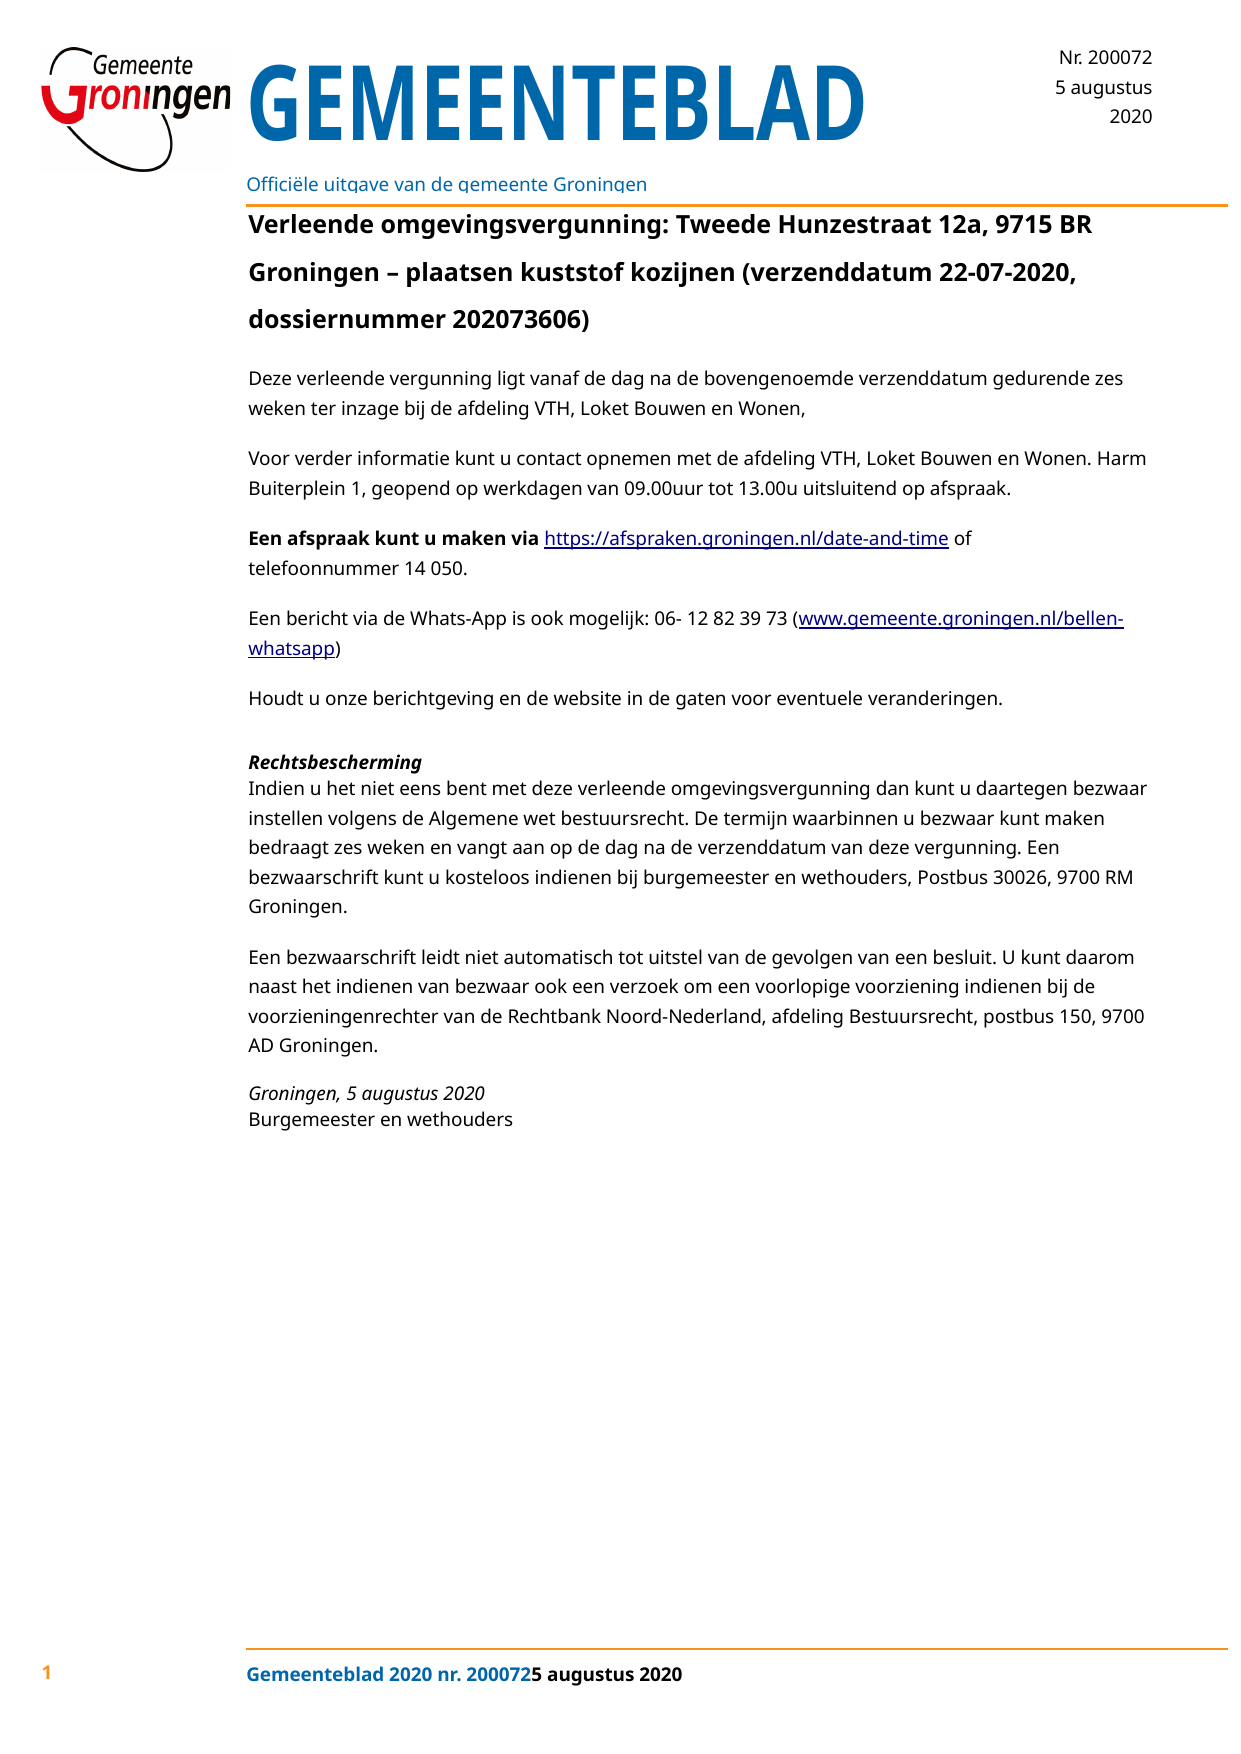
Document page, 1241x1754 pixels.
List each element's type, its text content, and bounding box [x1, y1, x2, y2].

text Rechtsbescherming [248, 749, 1152, 775]
text Voor verder informatie kunt u contact opnemen met de afdeling VTH, Loket Bouwen en Wonen. Harm Buiterplein 1, geopend op werkdagen van 09.00uur tot 13.00u uitsluitend op afspraak. [248, 446, 1152, 501]
text Deze verleende vergunning ligt vanaf de dag na de bovengenoemde verzenddatum gedurende zes weken ter inzage bij de afdeling VTH, Loket Bouwen en Wonen, [248, 366, 1152, 421]
text Een bezwaarschrift leidt niet automatisch tot uitstel van de gevolgen van een besluit. U kunt daarom naast het indienen van bezwaar ook een verzoek om een voorlopige voorziening indienen bij de voorzieningenrechter van de Rechtbank Noord-Nederland, afdeling Bestuursrecht, postbus 150, 9700 AD Groningen. [248, 944, 1152, 1058]
text Indien u het niet eens bent met deze verleende omgevingsvergunning dan kunt u daartegen bezwaar instellen volgens de Algemene wet bestuursrecht. De termijn waarbinnen u bezwaar kunt maken bedraagt zes weken en vangt aan op de dag na de verzenddatum van deze vergunning. Een bezwaarschrift kunt u kosteloos indienen bij burgemeester en wethouders, Postbus 30026, 9700 RM Groningen. [248, 775, 1152, 919]
text Groningen, 5 augustus 2020 [248, 1081, 1152, 1106]
text Verleende omgevingsvergunning: Tweede Hunzestraat 12a, 9715 BR Groningen – plaatsen kuststof kozijnen (verzenddatum 22-07-2020, dossiernummer 202073606) [248, 207, 1152, 336]
text Een bericht via de Whats-App is ook mogelijk: 06- 12 82 39 73 (www.gemeente.groningen.nl/bellen-whatsapp) [248, 606, 1152, 661]
text Houdt u onze berichtgeving en de website in de gaten voor eventuele veranderingen. [248, 686, 1152, 711]
text Een afspraak kunt u maken via https://afspraken.groningen.nl/date-and-time of telefoonnummer 14 050. [248, 526, 1152, 581]
picture [41, 47, 231, 172]
text Burgemeester en wethouders [248, 1106, 1152, 1132]
